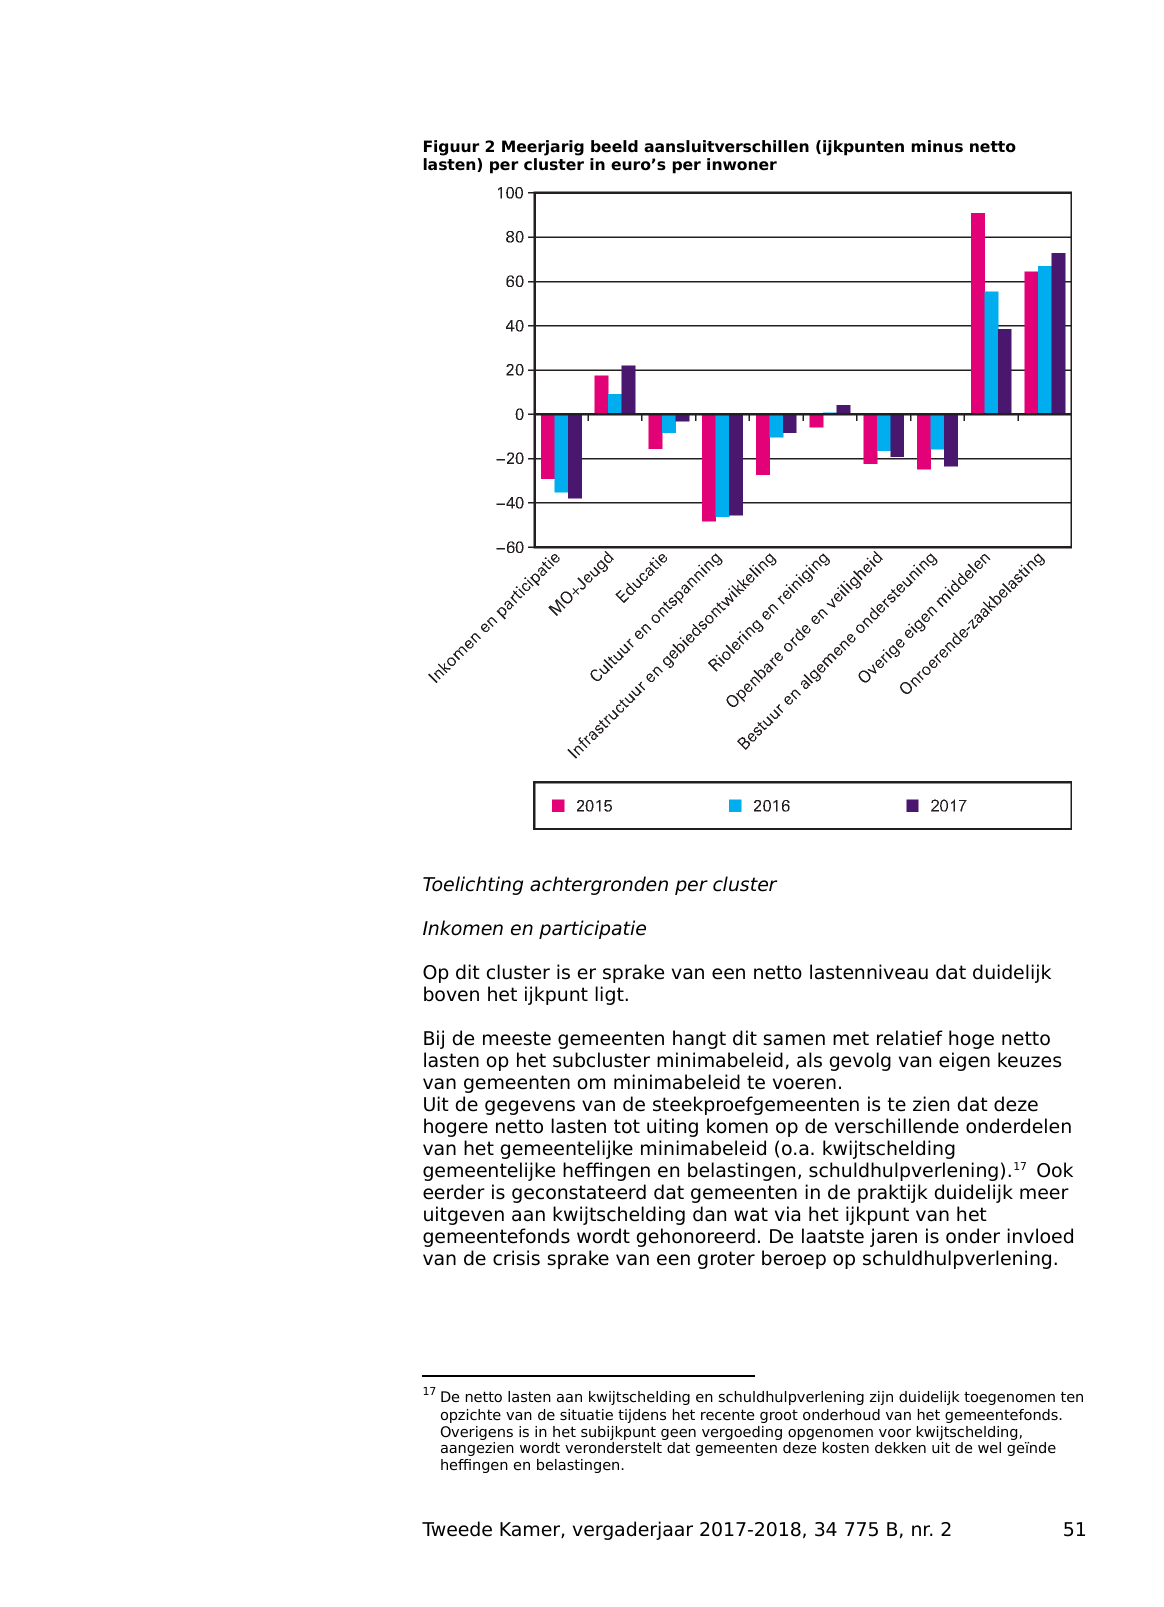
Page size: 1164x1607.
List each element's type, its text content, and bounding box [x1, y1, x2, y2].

picture [422, 185, 1072, 830]
subtitle Inkomen en participatie [422, 918, 1087, 940]
text Uit de gegevens van de steekproefgemeenten is te zien dat deze hogere netto lasten tot uiting komen op de verschillende onderdelen van het gemeentelijke minimabeleid (o.a. kwijtschelding gemeentelijke heffingen en belastingen, schuldhulpverlening). Ook eerder is geconstateerd dat gemeenten in de praktijk duidelijk meer uitgeven aan kwijtschelding dan wat via het ijkpunt van het gemeentefonds wordt gehonoreerd. De laatste jaren is onder invloed van de crisis sprake van een groter beroep op schuldhulpverlening. [422, 1094, 1087, 1270]
text Bij de meeste gemeenten hangt dit samen met relatief hoge netto lasten op het subcluster minimabeleid, als gevolg van eigen keuzes van gemeenten om minimabeleid te voeren. [422, 1028, 1087, 1094]
text Figuur 2 Meerjarig beeld aansluitverschillen (ijkpunten minus netto lasten) per cluster in euro’s per inwoner [422, 138, 1072, 174]
text Op dit cluster is er sprake van een netto lastenniveau dat duidelijk boven het ijkpunt ligt. [422, 962, 1087, 1006]
subtitle Toelichting achtergronden per cluster [422, 874, 1087, 896]
text De netto lasten aan kwijtschelding en schuldhulpverlening zijn duidelijk toegenomen ten opzichte van de situatie tijdens het recente groot onderhoud van het gemeentefonds. Overigens is in het subijkpunt geen vergoeding opgenomen voor kwijtschelding, aangezien wordt veronderstelt dat gemeenten deze kosten dekken uit de wel geïnde heffingen en belastingen. [422, 1385, 1087, 1474]
